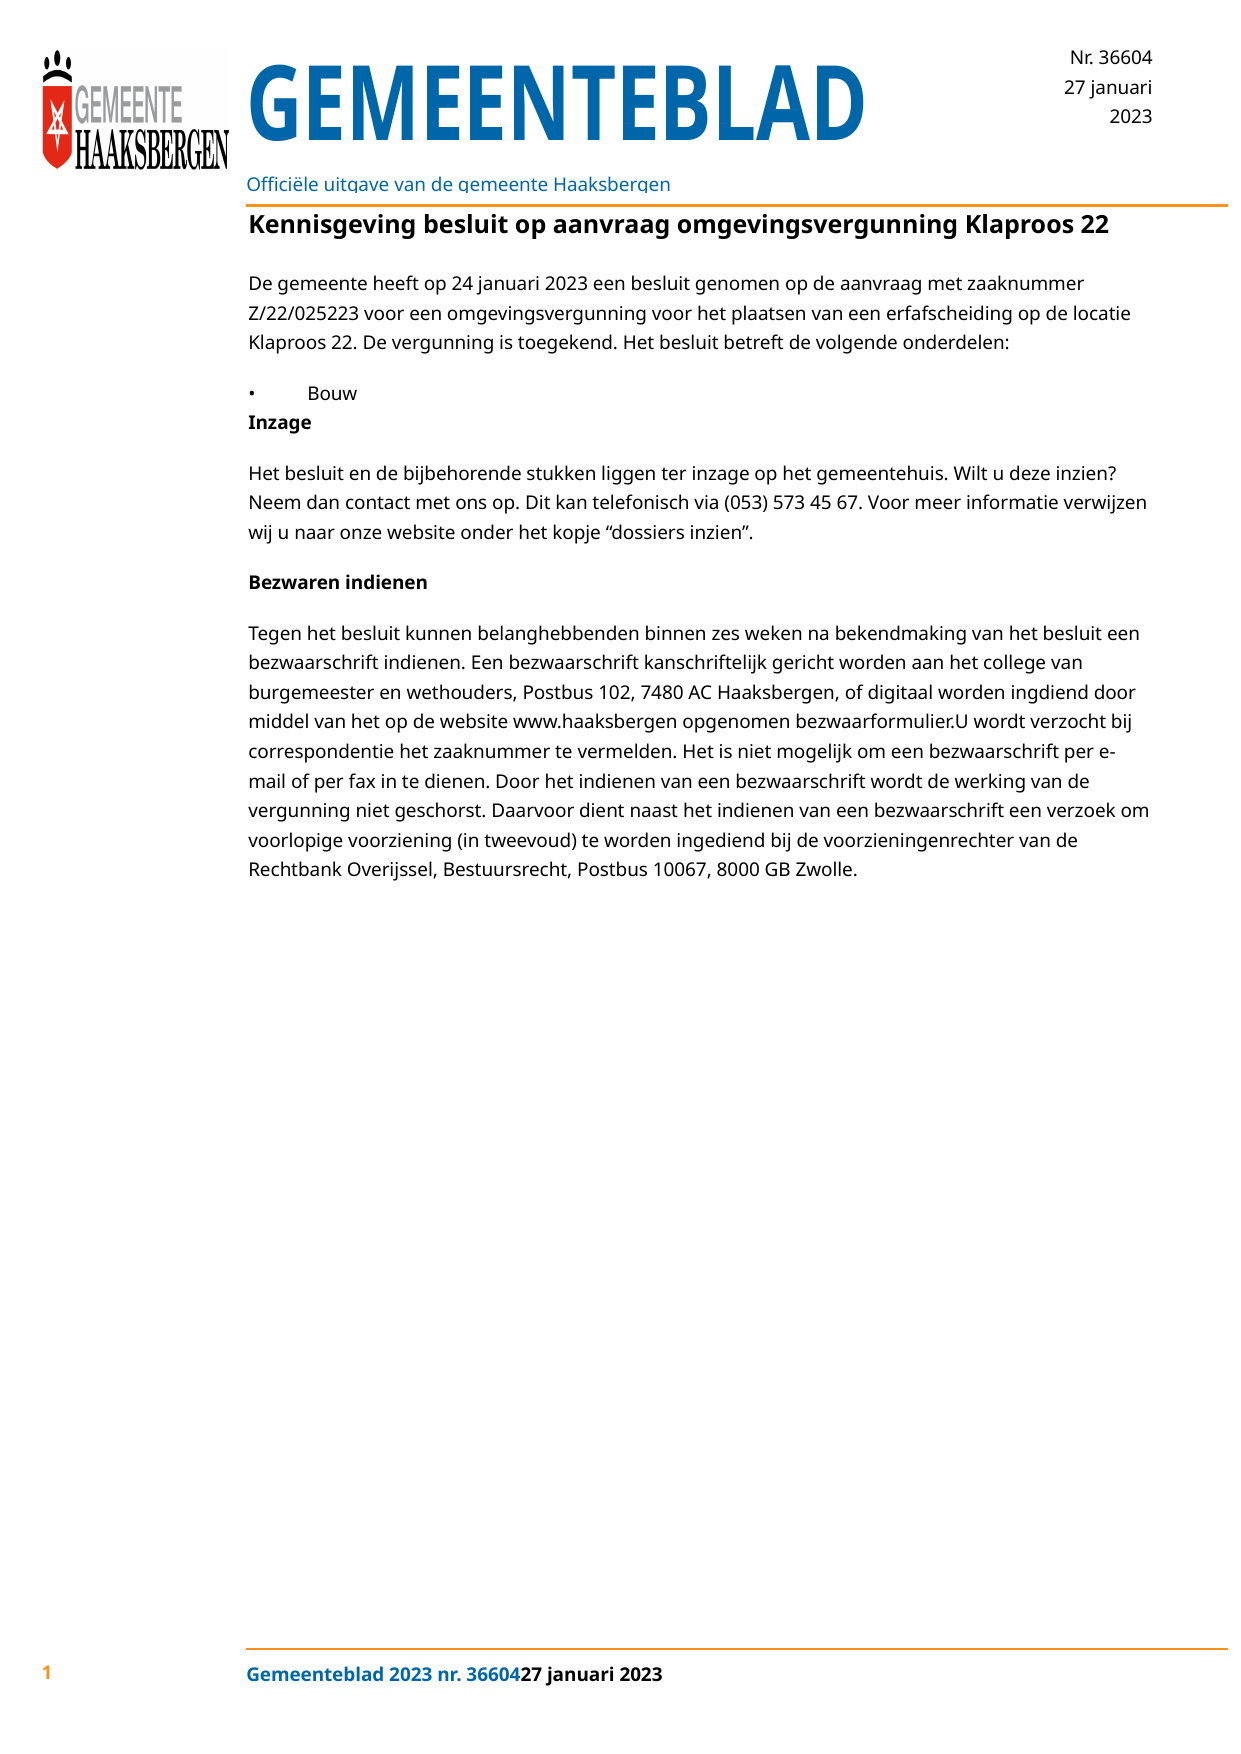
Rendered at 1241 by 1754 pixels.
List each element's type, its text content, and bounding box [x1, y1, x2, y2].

text Inzage [248, 409, 1152, 435]
text Bezwaren indienen [248, 569, 1152, 595]
text De gemeente heeft op 24 januari 2023 een besluit genomen op de aanvraag met zaaknummer Z/22/025223 voor een omgevingsvergunning voor het plaatsen van een erfafscheiding op de locatie Klaproos 22. De vergunning is toegekend. Het besluit betreft de volgende onderdelen: [248, 270, 1152, 355]
text Het besluit en de bijbehorende stukken liggen ter inzage op het gemeentehuis. Wilt u deze inzien? Neem dan contact met ons op. Dit kan telefonisch via (053) 573 45 67. Voor meer informatie verwijzen wij u naar onze website onder het kopje “dossiers inzien”. [248, 460, 1152, 545]
text Tegen het besluit kunnen belanghebbenden binnen zes weken na bekendmaking van het besluit een bezwaarschrift indienen. Een bezwaarschrift kanschriftelijk gericht worden aan het college van burgemeester en wethouders, Postbus 102, 7480 AC Haaksbergen, of digitaal worden ingdiend door middel van het op de website www.haaksbergen opgenomen bezwaarformulier.U wordt verzocht bij correspondentie het zaaknummer te vermelden. Het is niet mogelijk om een bezwaarschrift per e-mail of per fax in te dienen. Door het indienen van een bezwaarschrift wordt de werking van de vergunning niet geschorst. Daarvoor dient naast het indienen van een bezwaarschrift een verzoek om voorlopige voorziening (in tweevoud) te worden ingediend bij de voorzieningenrechter van de Rechtbank Overijssel, Bestuursrecht, Postbus 10067, 8000 GB Zwolle. [248, 620, 1152, 882]
picture [41, 47, 231, 172]
list Bouw [248, 380, 1152, 406]
text Kennisgeving besluit op aanvraag omgevingsvergunning Klaproos 22 [248, 207, 1152, 241]
